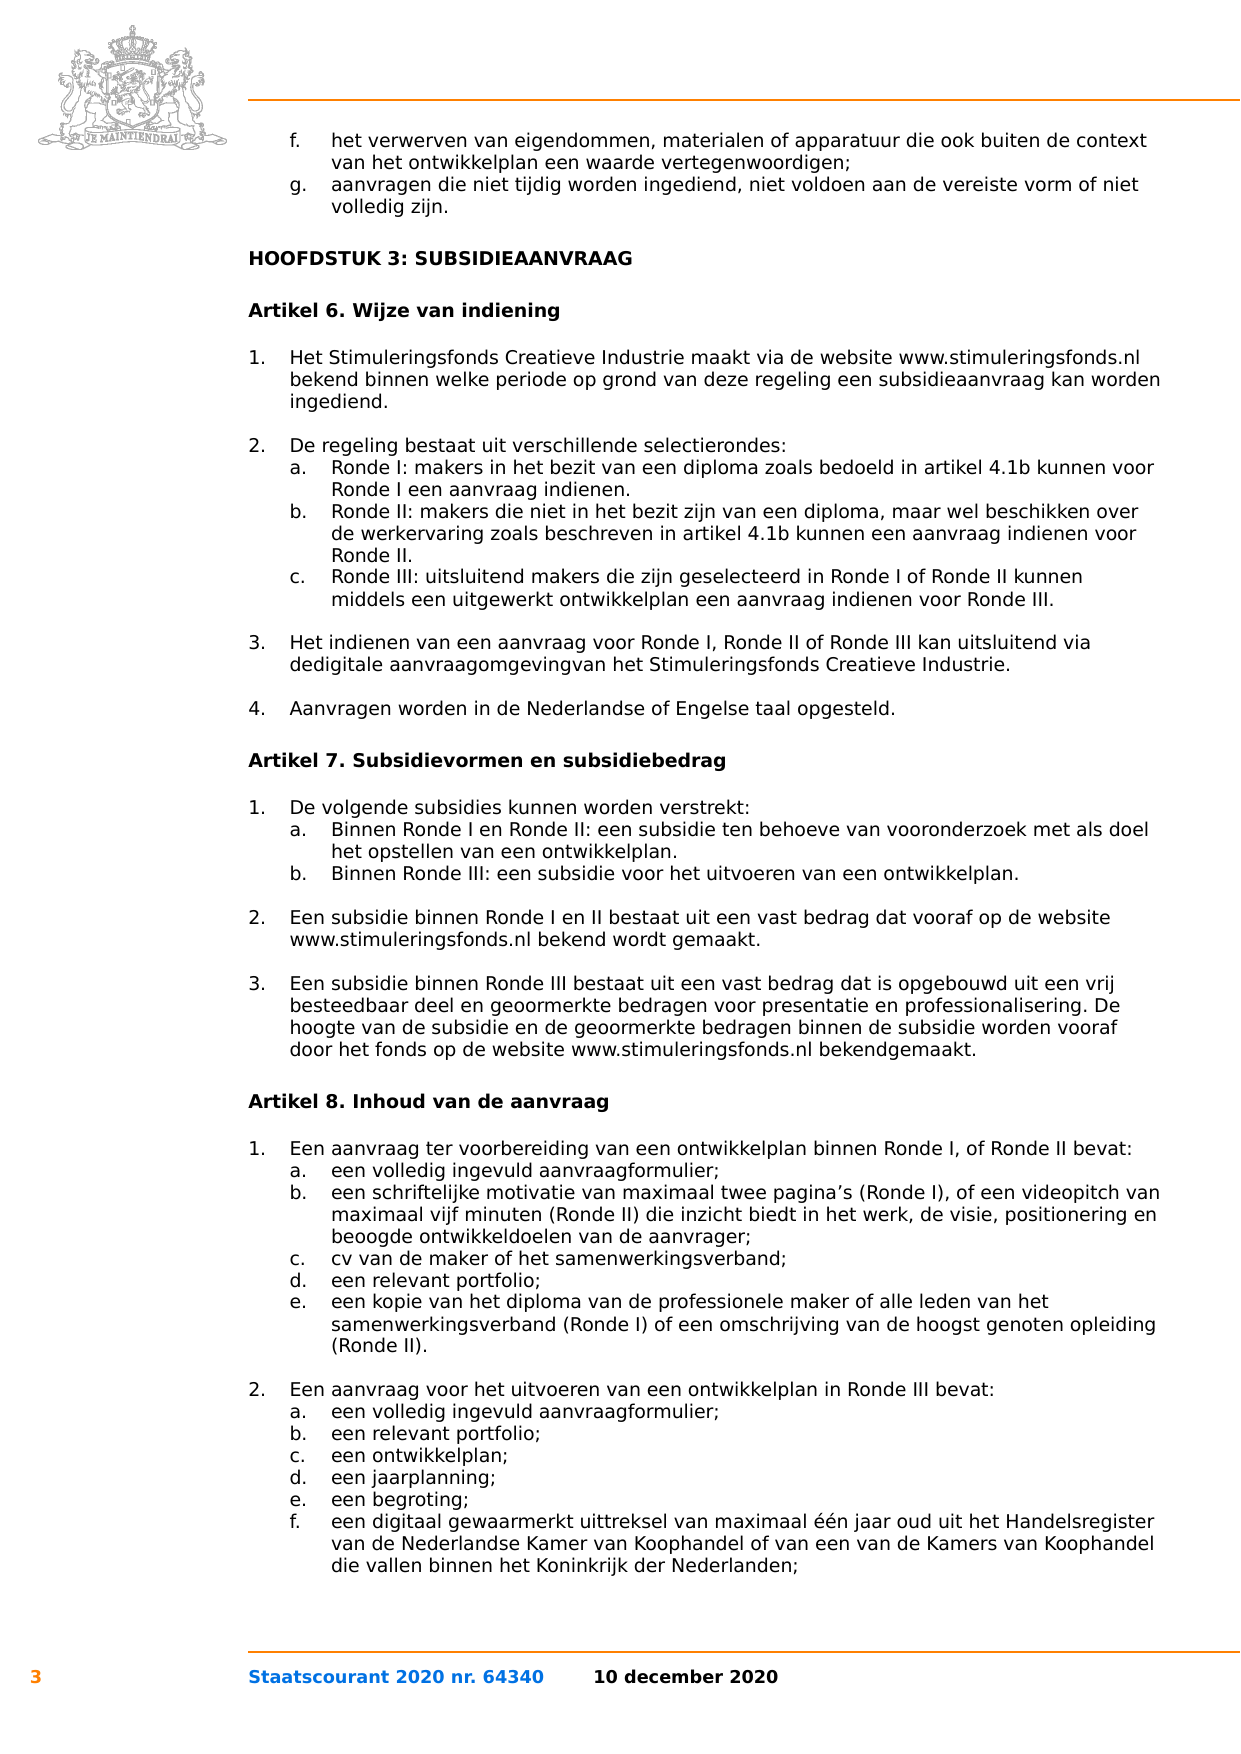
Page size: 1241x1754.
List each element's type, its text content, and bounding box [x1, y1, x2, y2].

text e. een begroting; [289, 1489, 1163, 1511]
text b. Binnen Ronde III: een subsidie voor het uitvoeren van een ontwikkelplan. [289, 863, 1163, 885]
picture [38, 25, 227, 150]
text 2. Een subsidie binnen Ronde I en II bestaat uit een vast bedrag dat vooraf op de website www.stimuleringsfonds.nl bekend wordt gemaakt. [248, 907, 1163, 951]
text c. Ronde III: uitsluitend makers die zijn geselecteerd in Ronde I of Ronde II kunnen middels een uitgewerkt ontwikkelplan een aanvraag indienen voor Ronde III. [289, 566, 1163, 610]
text 1. Het Stimuleringsfonds Creatieve Industrie maakt via de website www.stimuleringsfonds.nl bekend binnen welke periode op grond van deze regeling een subsidieaanvraag kan worden ingediend. [248, 347, 1163, 413]
text b. een relevant portfolio; [289, 1423, 1163, 1445]
text c. een ontwikkelplan; [289, 1445, 1163, 1467]
text f. het verwerven van eigendommen, materialen of apparatuur die ook buiten de context van het ontwikkelplan een waarde vertegenwoordigen; [289, 130, 1163, 174]
text a. Binnen Ronde I en Ronde II: een subsidie ten behoeve van vooronderzoek met als doel het opstellen van een ontwikkelplan. [289, 819, 1163, 863]
subtitle Artikel 6. Wijze van indiening [248, 300, 1163, 322]
subtitle Artikel 8. Inhoud van de aanvraag [248, 1091, 1163, 1113]
text d. een jaarplanning; [289, 1467, 1163, 1489]
subtitle HOOFDSTUK 3: SUBSIDIEAANVRAAG [248, 248, 1163, 270]
subtitle Artikel 7. Subsidievormen en subsidiebedrag [248, 750, 1163, 772]
text a. Ronde I: makers in het bezit van een diploma zoals bedoeld in artikel 4.1b kunnen voor Ronde I een aanvraag indienen. [289, 457, 1163, 501]
text c. cv van de maker of het samenwerkingsverband; [289, 1247, 1163, 1269]
text e. een kopie van het diploma van de professionele maker of alle leden van het samenwerkingsverband (Ronde I) of een omschrijving van de hoogst genoten opleiding (Ronde II). [289, 1291, 1163, 1357]
text 1. Een aanvraag ter voorbereiding van een ontwikkelplan binnen Ronde I, of Ronde II bevat: [248, 1138, 1163, 1159]
text 4. Aanvragen worden in de Nederlandse of Engelse taal opgesteld. [248, 698, 1163, 720]
text 3. Een subsidie binnen Ronde III bestaat uit een vast bedrag dat is opgebouwd uit een vrij besteedbaar deel en geoormerkte bedragen voor presentatie en professionalisering. De hoogte van de subsidie en de geoormerkte bedragen binnen de subsidie worden vooraf door het fonds op de website www.stimuleringsfonds.nl bekendgemaakt. [248, 973, 1163, 1061]
text d. een relevant portfolio; [289, 1269, 1163, 1291]
text b. een schriftelijke motivatie van maximaal twee pagina’s (Ronde I), of een videopitch van maximaal vijf minuten (Ronde II) die inzicht biedt in het werk, de visie, positionering en beoogde ontwikkeldoelen van de aanvrager; [289, 1182, 1163, 1247]
text b. Ronde II: makers die niet in het bezit zijn van een diploma, maar wel beschikken over de werkervaring zoals beschreven in artikel 4.1b kunnen een aanvraag indienen voor Ronde II. [289, 501, 1163, 566]
text g. aanvragen die niet tijdig worden ingediend, niet voldoen aan de vereiste vorm of niet volledig zijn. [289, 174, 1163, 218]
text a. een volledig ingevuld aanvraagformulier; [289, 1401, 1163, 1423]
text 2. De regeling bestaat uit verschillende selectierondes: [248, 434, 1163, 457]
text a. een volledig ingevuld aanvraagformulier; [289, 1159, 1163, 1182]
text 3. Het indienen van een aanvraag voor Ronde I, Ronde II of Ronde III kan uitsluitend via dedigitale aanvraagomgevingvan het Stimuleringsfonds Creatieve Industrie. [248, 632, 1163, 676]
text f. een digitaal gewaarmerkt uittreksel van maximaal één jaar oud uit het Handelsregister van de Nederlandse Kamer van Koophandel of van een van de Kamers van Koophandel die vallen binnen het Koninkrijk der Nederlanden; [289, 1511, 1163, 1577]
text 2. Een aanvraag voor het uitvoeren van een ontwikkelplan in Ronde III bevat: [248, 1379, 1163, 1401]
text 1. De volgende subsidies kunnen worden verstrekt: [248, 797, 1163, 819]
